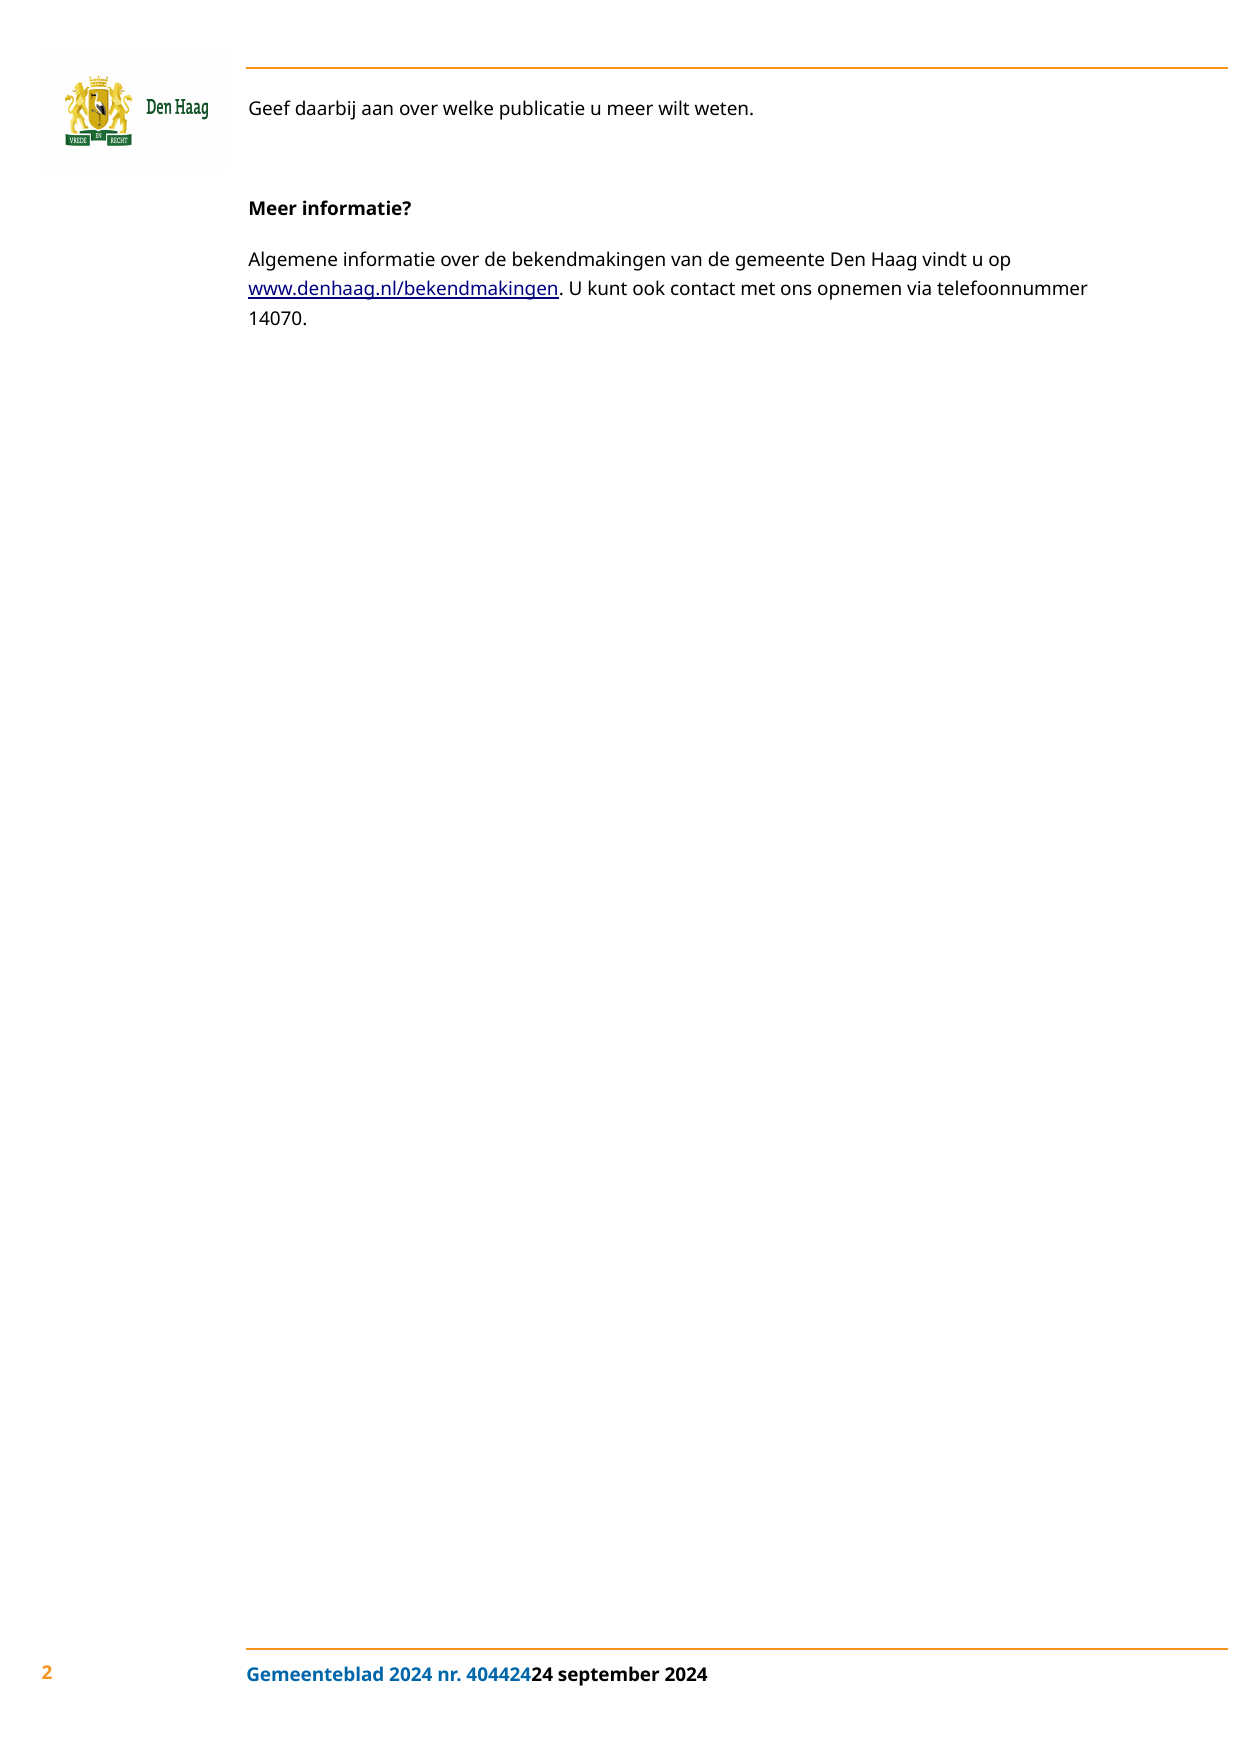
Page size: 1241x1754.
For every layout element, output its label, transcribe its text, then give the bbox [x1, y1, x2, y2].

text Algemene informatie over de bekendmakingen van de gemeente Den Haag vindt u op www.denhaag.nl/bekendmakingen. U kunt ook contact met ons opnemen via telefoonnummer 14070. [248, 246, 1152, 331]
text Geef daarbij aan over welke publicatie u meer wilt weten. [248, 95, 1152, 121]
text Meer informatie? [248, 196, 1152, 221]
picture [41, 47, 231, 172]
